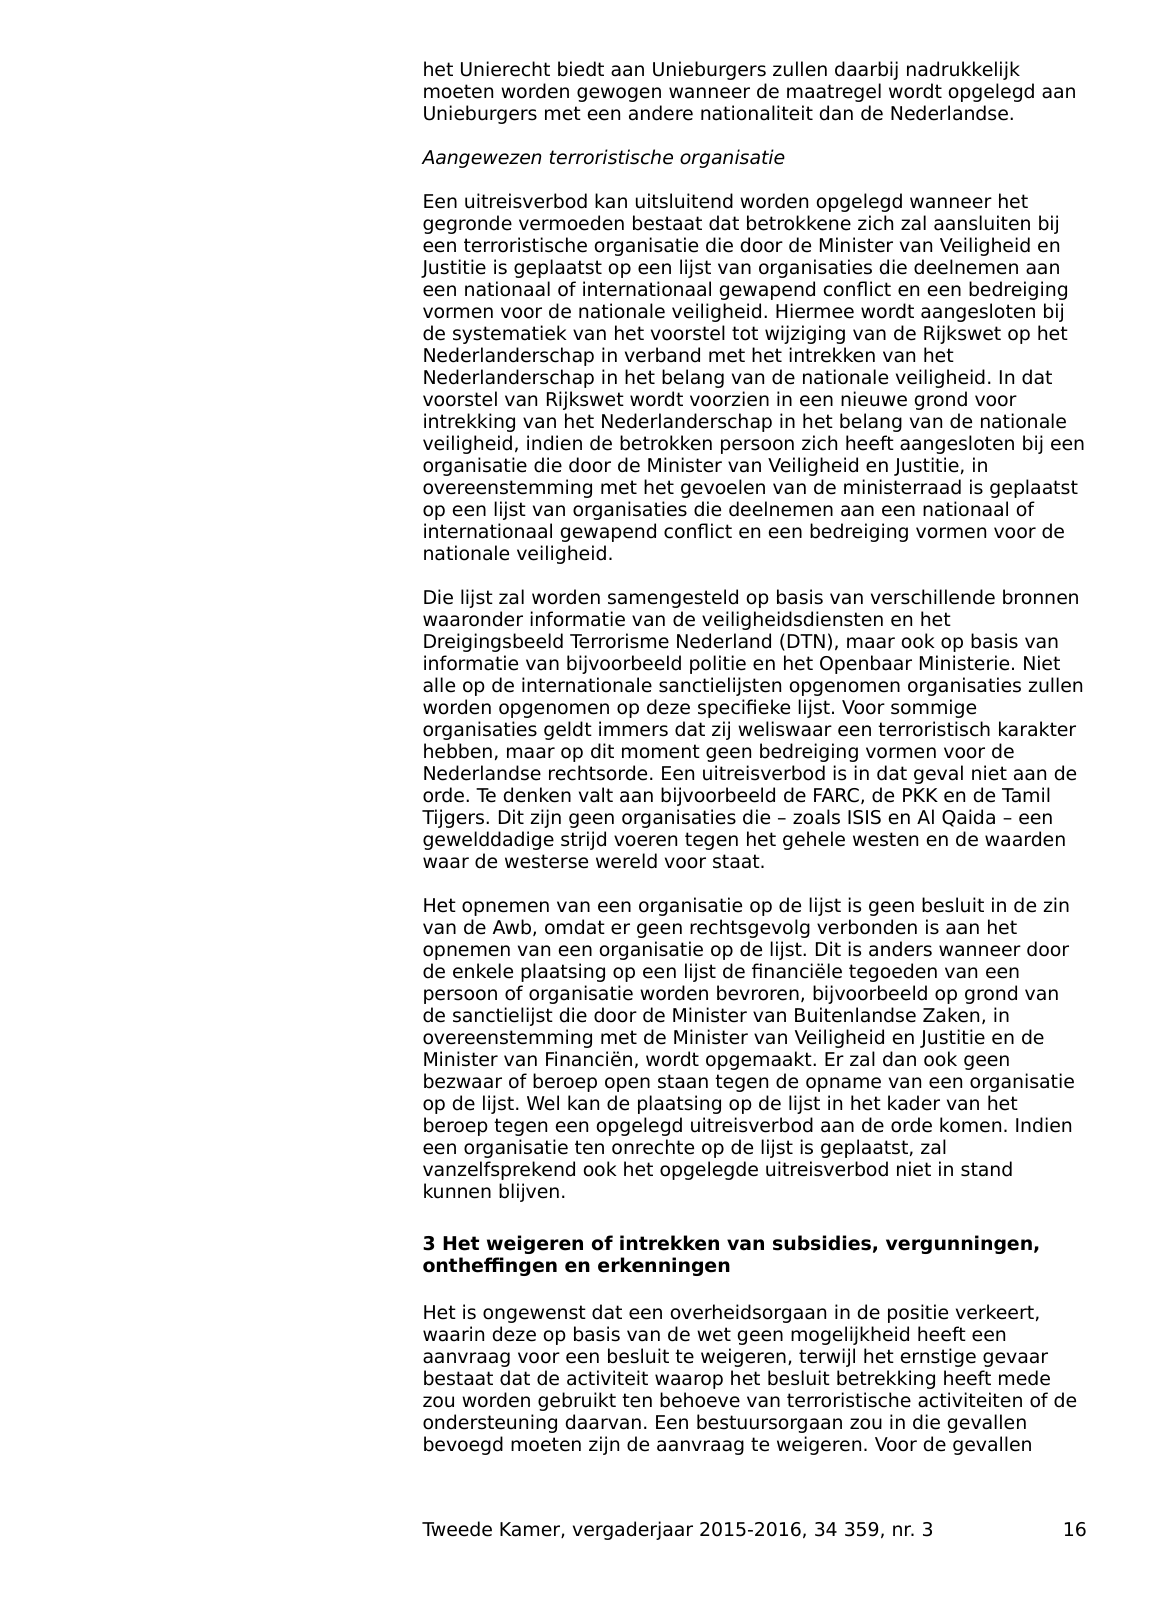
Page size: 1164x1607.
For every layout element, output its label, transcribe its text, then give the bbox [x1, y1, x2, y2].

text het Unierecht biedt aan Unieburgers zullen daarbij nadrukkelijk moeten worden gewogen wanneer de maatregel wordt opgelegd aan Unieburgers met een andere nationaliteit dan de Nederlandse. [422, 59, 1087, 125]
subtitle Aangewezen terroristische organisatie [422, 147, 1087, 169]
text Het opnemen van een organisatie op de lijst is geen besluit in de zin van de Awb, omdat er geen rechtsgevolg verbonden is aan het opnemen van een organisatie op de lijst. Dit is anders wanneer door de enkele plaatsing op een lijst de financiële tegoeden van een persoon of organisatie worden bevroren, bijvoorbeeld op grond van de sanctielijst die door de Minister van Buitenlandse Zaken, in overeenstemming met de Minister van Veiligheid en Justitie en de Minister van Financiën, wordt opgemaakt. Er zal dan ook geen bezwaar of beroep open staan tegen de opname van een organisatie op de lijst. Wel kan de plaatsing op de lijst in het kader van het beroep tegen een opgelegd uitreisverbod aan de orde komen. Indien een organisatie ten onrechte op de lijst is geplaatst, zal vanzelfsprekend ook het opgelegde uitreisverbod niet in stand kunnen blijven. [422, 895, 1087, 1203]
subtitle 3 Het weigeren of intrekken van subsidies, vergunningen, ontheffingen en erkenningen [422, 1233, 1087, 1277]
text Die lijst zal worden samengesteld op basis van verschillende bronnen waaronder informatie van de veiligheidsdiensten en het Dreigingsbeeld Terrorisme Nederland (DTN), maar ook op basis van informatie van bijvoorbeeld politie en het Openbaar Ministerie. Niet alle op de internationale sanctielijsten opgenomen organisaties zullen worden opgenomen op deze specifieke lijst. Voor sommige organisaties geldt immers dat zij weliswaar een terroristisch karakter hebben, maar op dit moment geen bedreiging vormen voor de Nederlandse rechtsorde. Een uitreisverbod is in dat geval niet aan de orde. Te denken valt aan bijvoorbeeld de FARC, de PKK en de Tamil Tijgers. Dit zijn geen organisaties die – zoals ISIS en Al Qaida – een gewelddadige strijd voeren tegen het gehele westen en de waarden waar de westerse wereld voor staat. [422, 587, 1087, 873]
text Het is ongewenst dat een overheidsorgaan in de positie verkeert, waarin deze op basis van de wet geen mogelijkheid heeft een aanvraag voor een besluit te weigeren, terwijl het ernstige gevaar bestaat dat de activiteit waarop het besluit betrekking heeft mede zou worden gebruikt ten behoeve van terroristische activiteiten of de ondersteuning daarvan. Een bestuursorgaan zou in die gevallen bevoegd moeten zijn de aanvraag te weigeren. Voor de gevallen [422, 1302, 1087, 1456]
text Een uitreisverbod kan uitsluitend worden opgelegd wanneer het gegronde vermoeden bestaat dat betrokkene zich zal aansluiten bij een terroristische organisatie die door de Minister van Veiligheid en Justitie is geplaatst op een lijst van organisaties die deelnemen aan een nationaal of internationaal gewapend conflict en een bedreiging vormen voor de nationale veiligheid. Hiermee wordt aangesloten bij de systematiek van het voorstel tot wijziging van de Rijkswet op het Nederlanderschap in verband met het intrekken van het Nederlanderschap in het belang van de nationale veiligheid. In dat voorstel van Rijkswet wordt voorzien in een nieuwe grond voor intrekking van het Nederlanderschap in het belang van de nationale veiligheid, indien de betrokken persoon zich heeft aangesloten bij een organisatie die door de Minister van Veiligheid en Justitie, in overeenstemming met het gevoelen van de ministerraad is geplaatst op een lijst van organisaties die deelnemen aan een nationaal of internationaal gewapend conflict en een bedreiging vormen voor de nationale veiligheid. [422, 191, 1087, 565]
